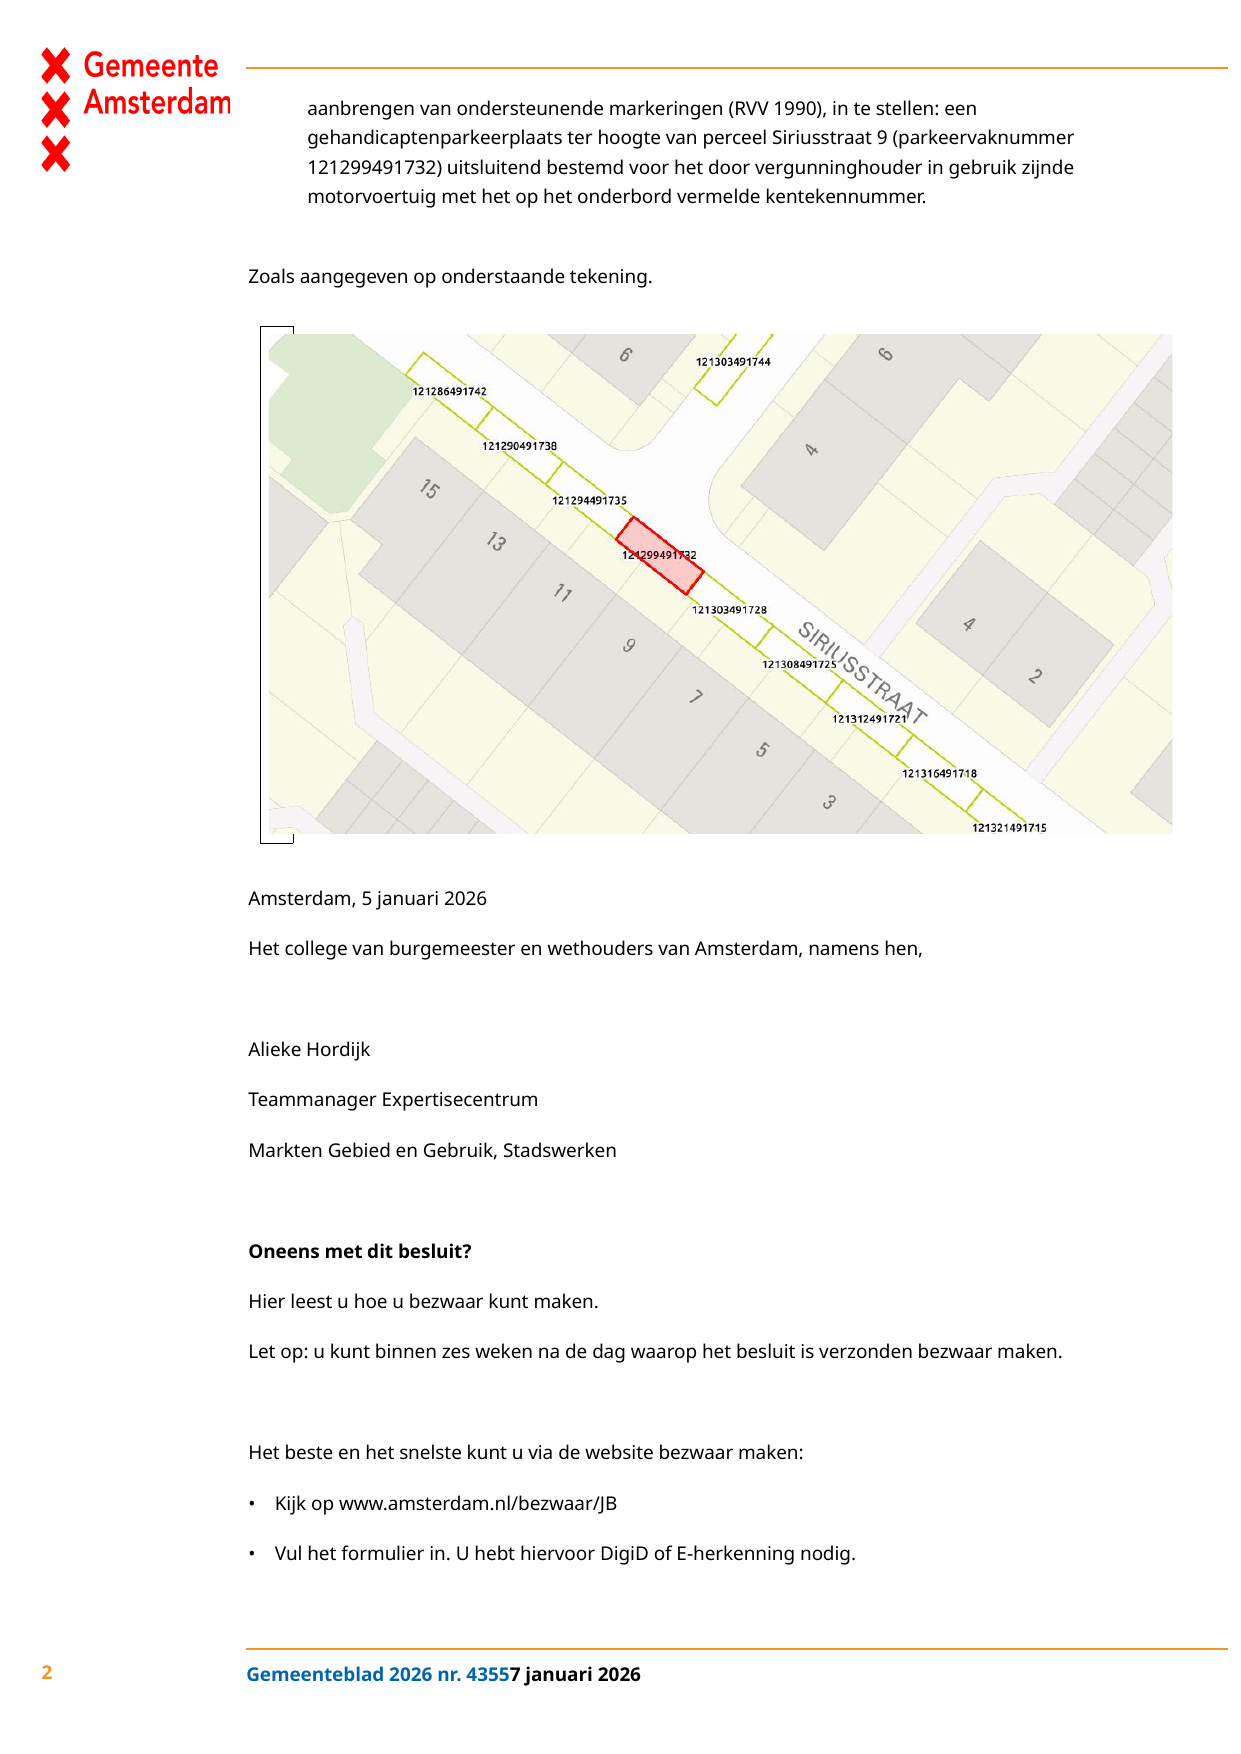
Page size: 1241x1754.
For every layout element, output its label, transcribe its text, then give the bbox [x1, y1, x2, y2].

text Het beste en het snelste kunt u via de website bezwaar maken: [248, 1439, 1152, 1465]
text Zoals aangegeven op onderstaande tekening. [248, 263, 1152, 289]
text Let op: u kunt binnen zes weken na de dag waarop het besluit is verzonden bezwaar maken. [248, 1339, 1152, 1364]
text Hier leest u hoe u bezwaar kunt maken. [248, 1288, 1152, 1314]
text Alieke Hordijk [248, 1036, 1152, 1062]
text • Vul het formulier in. U hebt hiervoor DigiD of E-herkenning nodig. [248, 1540, 1152, 1566]
text Amsterdam, 5 januari 2026 [248, 885, 1152, 911]
picture [268, 334, 1173, 834]
list aanbrengen van ondersteunende markeringen (RVV 1990), in te stellen: een gehandicaptenparkeerplaats ter hoogte van perceel Siriusstraat 9 (parkeervaknummer 121299491732) uitsluitend bestemd voor het door vergunninghouder in gebruik zijnde motorvoertuig met het op het onderbord vermelde kentekennummer. [248, 95, 1152, 209]
text Het college van burgemeester en wethouders van Amsterdam, namens hen, [248, 935, 1152, 961]
text Oneens met dit besluit? [248, 1238, 1152, 1263]
picture [41, 47, 231, 172]
text • Kijk op www.amsterdam.nl/bezwaar/JB [248, 1490, 1152, 1516]
text Markten Gebied en Gebruik, Stadswerken [248, 1137, 1152, 1163]
text Teammanager Expertisecentrum [248, 1087, 1152, 1112]
